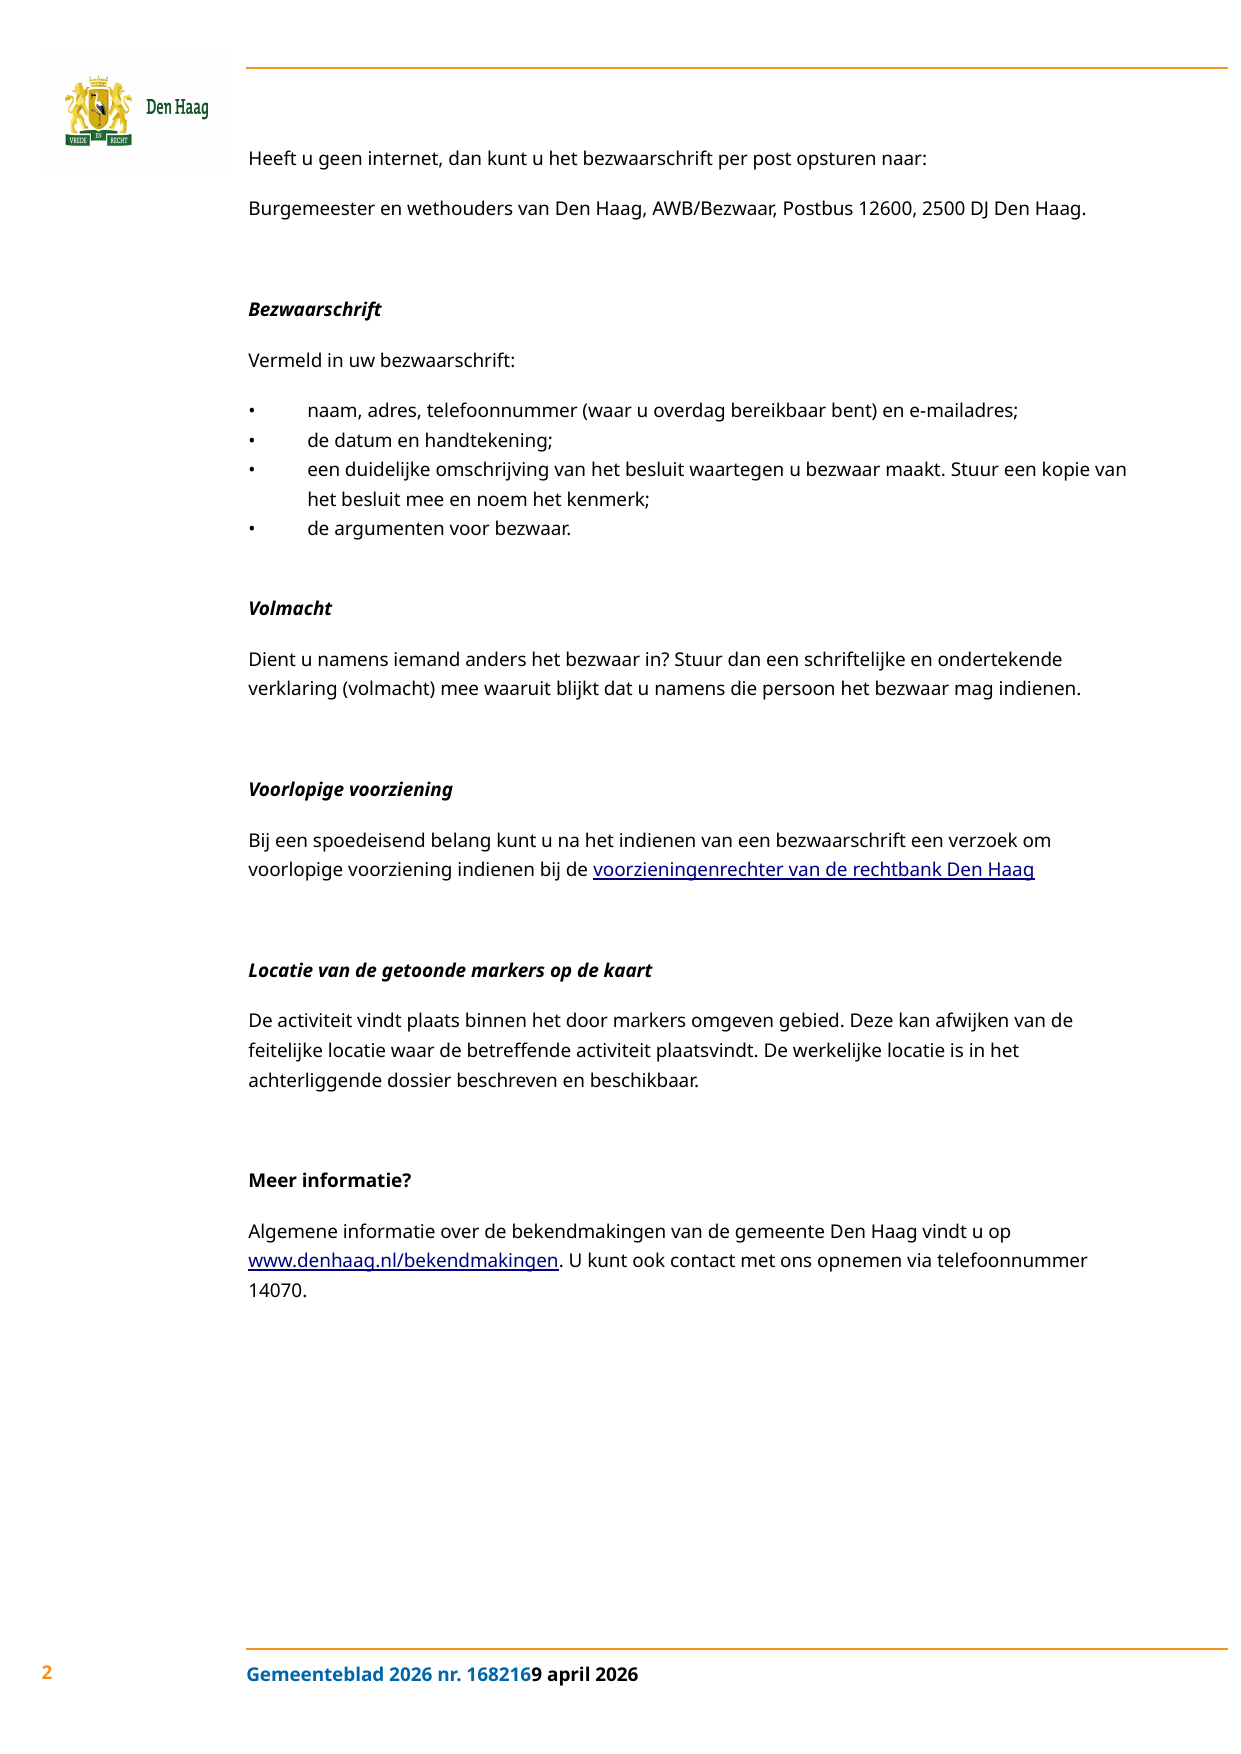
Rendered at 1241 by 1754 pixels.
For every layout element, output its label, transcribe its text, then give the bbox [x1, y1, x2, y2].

list naam, adres, telefoonnummer (waar u overdag bereikbaar bent) en e-mailadres; [248, 397, 1152, 423]
text Heeft u geen internet, dan kunt u het bezwaarschrift per post opsturen naar: [248, 145, 1152, 171]
text De activiteit vindt plaats binnen het door markers omgeven gebied. Deze kan afwijken van de feitelijke locatie waar de betreffende activiteit plaatsvindt. De werkelijke locatie is in het achterliggende dossier beschreven en beschikbaar. [248, 1008, 1152, 1093]
text Locatie van de getoonde markers op de kaart [248, 957, 1152, 983]
text Bij een spoedeisend belang kunt u na het indienen van een bezwaarschrift een verzoek om voorlopige voorziening indienen bij de voorzieningenrechter van de rechtbank Den Haag [248, 827, 1152, 882]
list een duidelijke omschrijving van het besluit waartegen u bezwaar maakt. Stuur een kopie van het besluit mee en noem het kenmerk; [248, 456, 1152, 512]
text Bezwaarschrift [248, 296, 1152, 322]
text Dient u namens iemand anders het bezwaar in? Stuur dan een schriftelijke en ondertekende verklaring (volmacht) mee waaruit blijkt dat u namens die persoon het bezwaar mag indienen. [248, 646, 1152, 701]
picture [41, 47, 231, 172]
text Vermeld in uw bezwaarschrift: [248, 347, 1152, 373]
list de datum en handtekening; [248, 427, 1152, 453]
list de argumenten voor bezwaar. [248, 516, 1152, 541]
text Burgemeester en wethouders van Den Haag, AWB/Bezwaar, Postbus 12600, 2500 DJ Den Haag. [248, 196, 1152, 221]
text Algemene informatie over de bekendmakingen van de gemeente Den Haag vindt u op www.denhaag.nl/bekendmakingen. U kunt ook contact met ons opnemen via telefoonnummer 14070. [248, 1218, 1152, 1303]
text Volmacht [248, 596, 1152, 621]
text Meer informatie? [248, 1168, 1152, 1193]
text Voorlopige voorziening [248, 776, 1152, 802]
